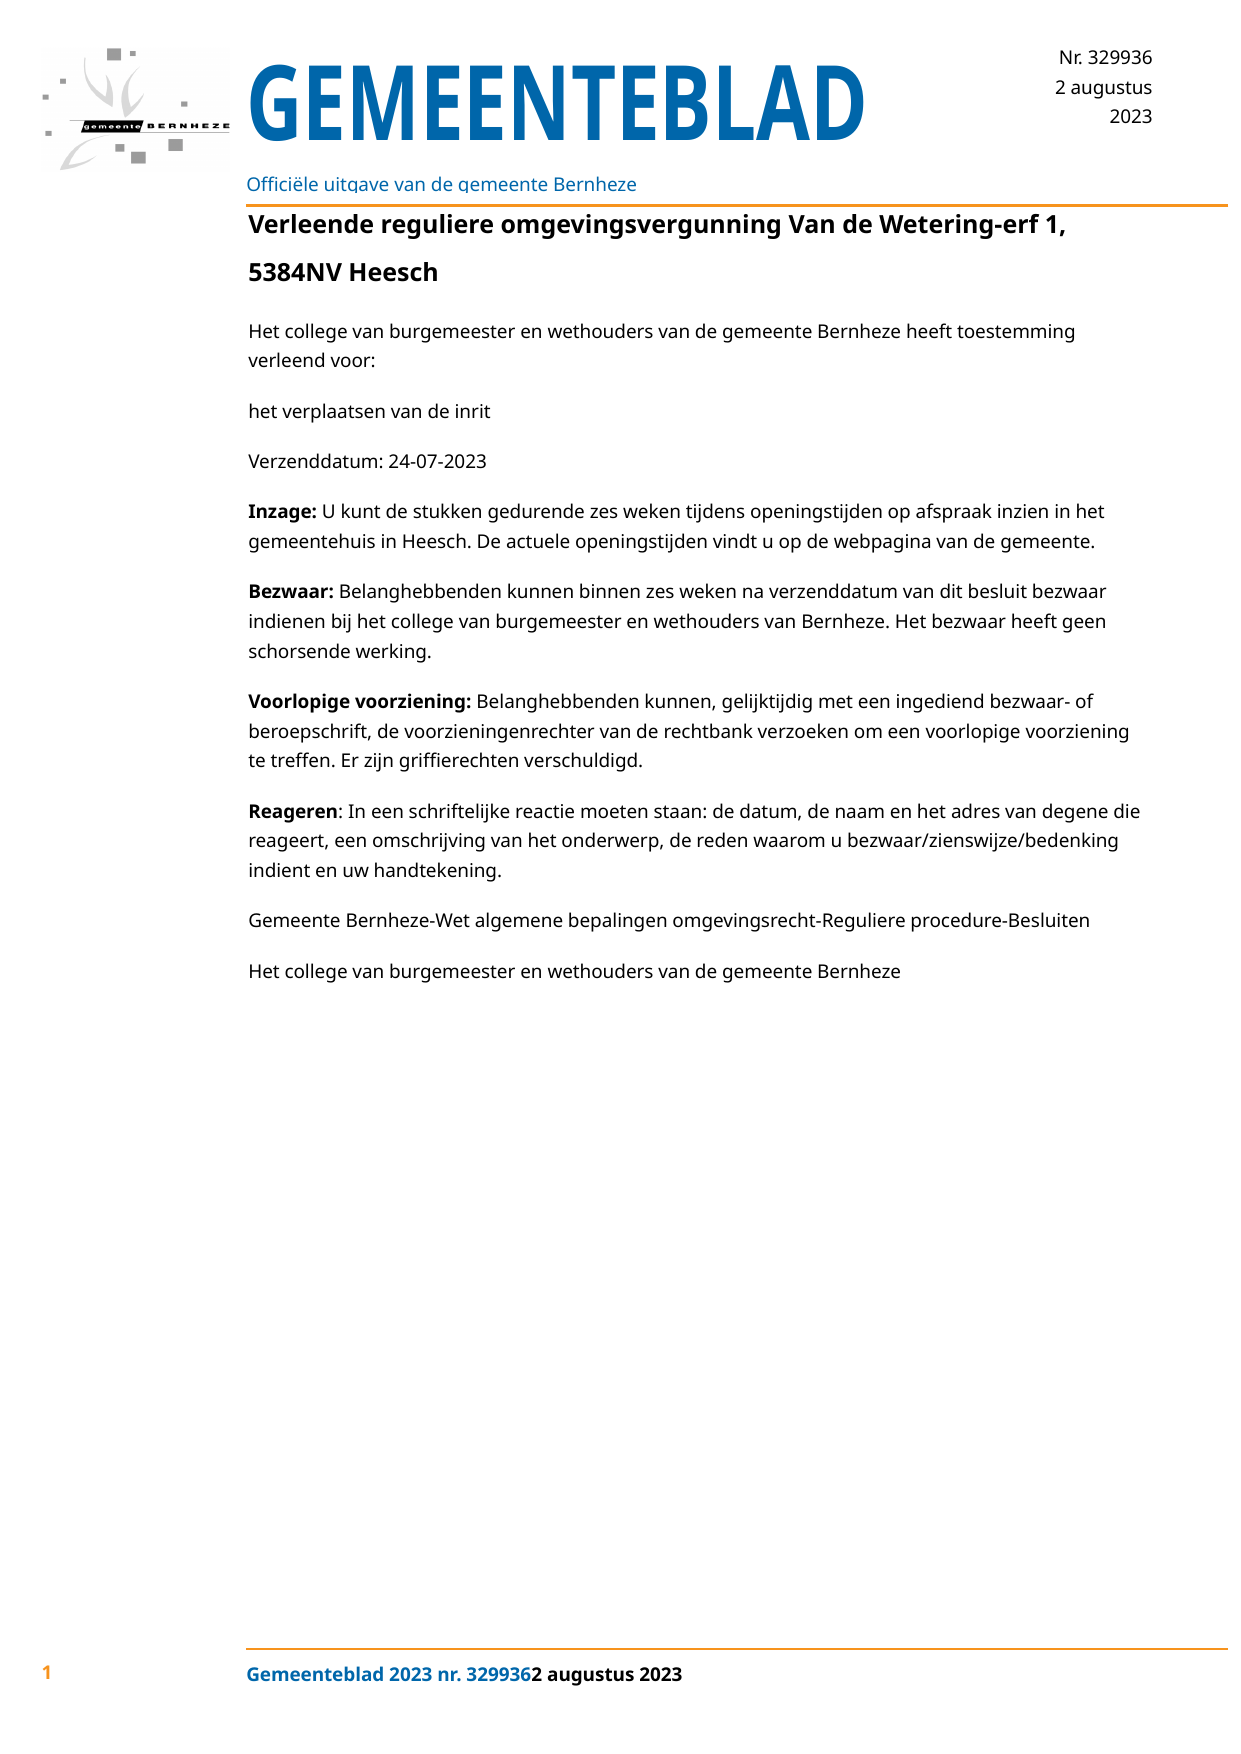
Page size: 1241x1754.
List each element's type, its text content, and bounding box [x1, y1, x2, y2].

text Gemeente Bernheze-Wet algemene bepalingen omgevingsrecht-Reguliere procedure-Besluiten [248, 907, 1152, 933]
text het verplaatsen van de inrit [248, 398, 1152, 424]
text Het college van burgemeester en wethouders van de gemeente Bernheze [248, 958, 1152, 984]
text Voorlopige voorziening: Belanghebbenden kunnen, gelijktijdig met een ingediend bezwaar- of beroepschrift, de voorzieningenrechter van de rechtbank verzoeken om een voorlopige voorziening te treffen. Er zijn griffierechten verschuldigd. [248, 688, 1152, 773]
text Het college van burgemeester en wethouders van de gemeente Bernheze heeft toestemming verleend voor: [248, 318, 1152, 373]
text Reageren: In een schriftelijke reactie moeten staan: de datum, de naam en het adres van degene die reageert, een omschrijving van het onderwerp, de reden waarom u bezwaar/zienswijze/bedenking indient en uw handtekening. [248, 798, 1152, 883]
picture [41, 47, 231, 172]
text Verzenddatum: 24-07-2023 [248, 448, 1152, 474]
text Verleende reguliere omgevingsvergunning Van de Wetering-erf 1, 5384NV Heesch [248, 207, 1152, 288]
text Inzage: U kunt de stukken gedurende zes weken tijdens openingstijden op afspraak inzien in het gemeentehuis in Heesch. De actuele openingstijden vindt u op de webpagina van de gemeente. [248, 499, 1152, 554]
text Bezwaar: Belanghebbenden kunnen binnen zes weken na verzenddatum van dit besluit bezwaar indienen bij het college van burgemeester en wethouders van Bernheze. Het bezwaar heeft geen schorsende werking. [248, 579, 1152, 664]
